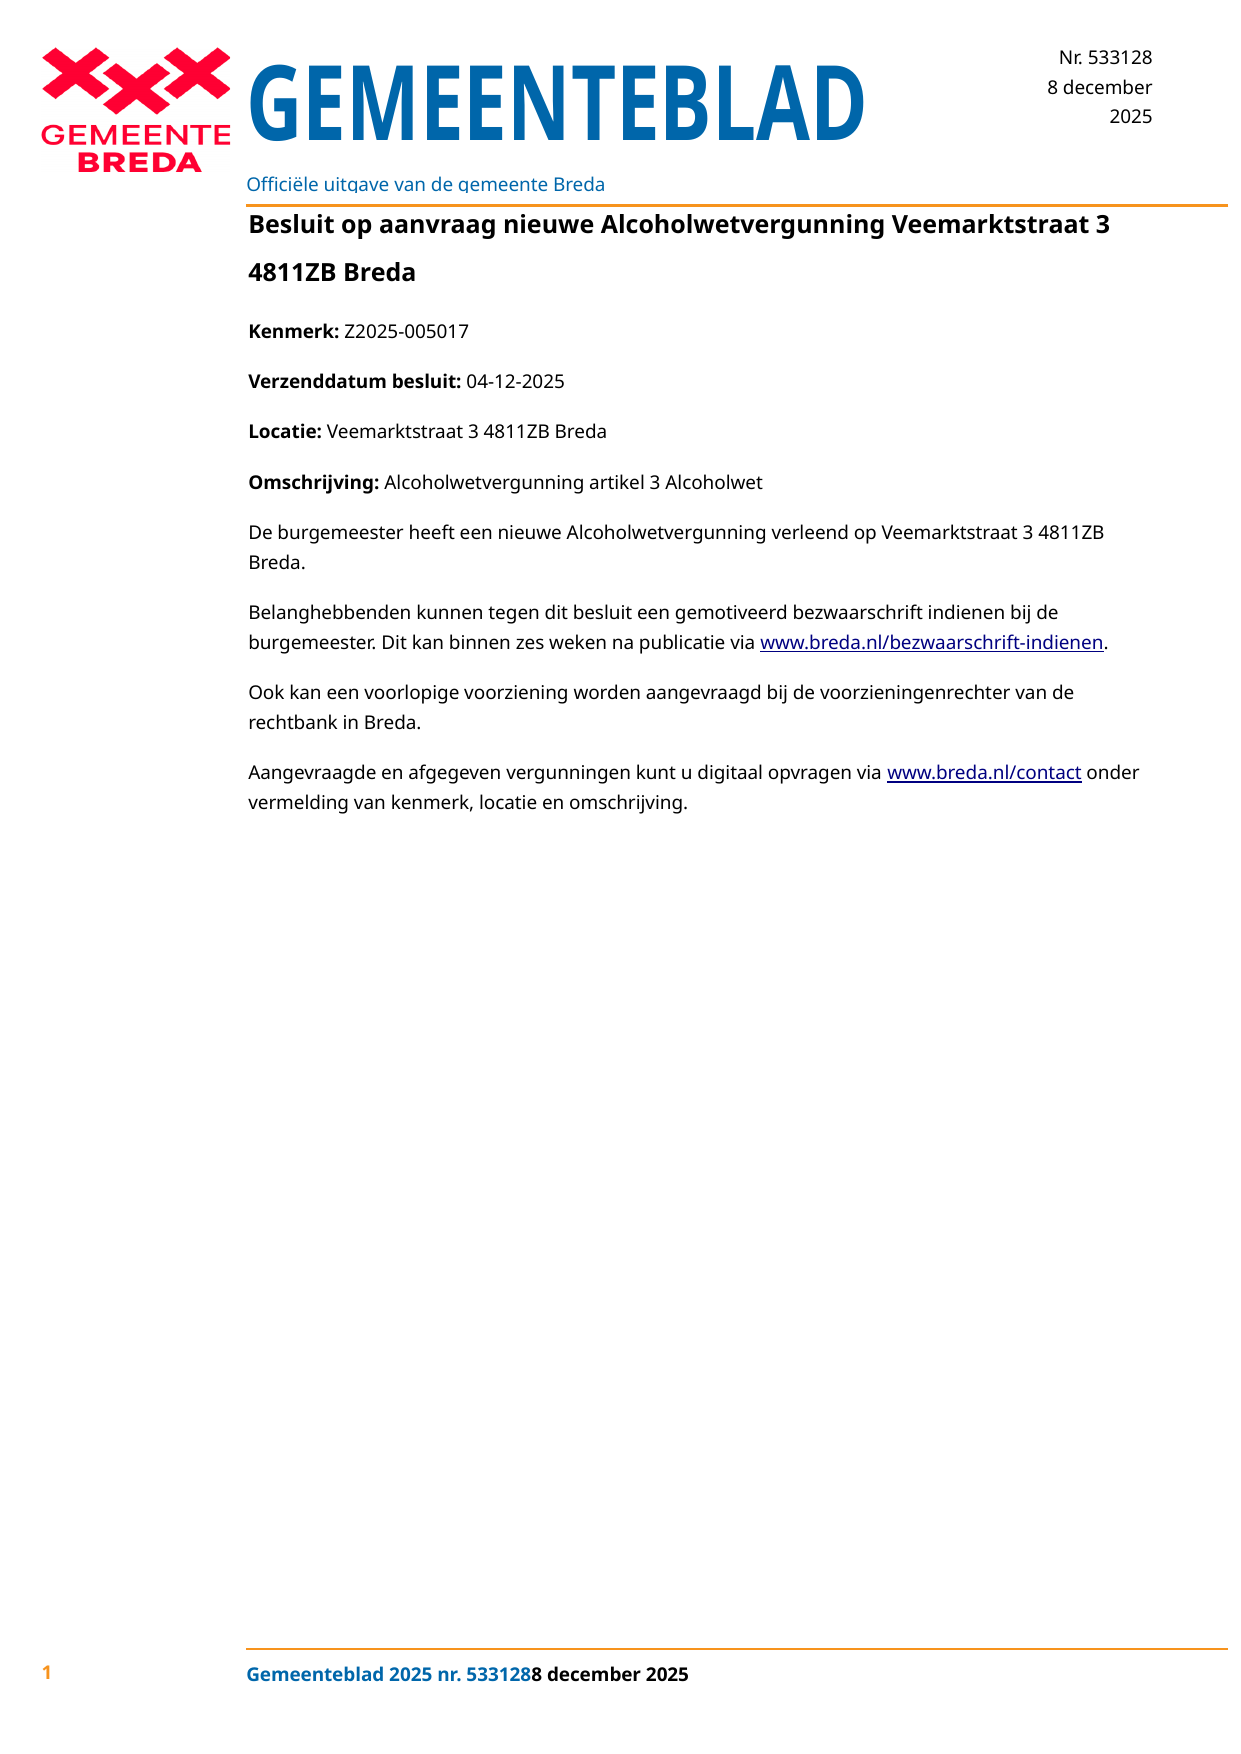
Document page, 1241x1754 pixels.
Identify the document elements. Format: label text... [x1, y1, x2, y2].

text Kenmerk: Z2025-005017 [248, 318, 1152, 344]
text Verzenddatum besluit: 04-12-2025 [248, 368, 1152, 394]
text Omschrijving: Alcoholwetvergunning artikel 3 Alcoholwet [248, 469, 1152, 495]
text Aangevraagde en afgegeven vergunningen kunt u digitaal opvragen via www.breda.nl/contact onder vermelding van kenmerk, locatie en omschrijving. [248, 759, 1152, 815]
text Ook kan een voorlopige voorziening worden aangevraagd bij de voorzieningenrechter van de rechtbank in Breda. [248, 679, 1152, 735]
text Locatie: Veemarktstraat 3 4811ZB Breda [248, 419, 1152, 444]
text De burgemeester heeft een nieuwe Alcoholwetvergunning verleend op Veemarktstraat 3 4811ZB Breda. [248, 519, 1152, 575]
text Besluit op aanvraag nieuwe Alcoholwetvergunning Veemarktstraat 3 4811ZB Breda [248, 207, 1152, 288]
picture [41, 47, 231, 172]
text Belanghebbenden kunnen tegen dit besluit een gemotiveerd bezwaarschrift indienen bij de burgemeester. Dit kan binnen zes weken na publicatie via www.breda.nl/bezwaarschrift-indienen. [248, 599, 1152, 655]
